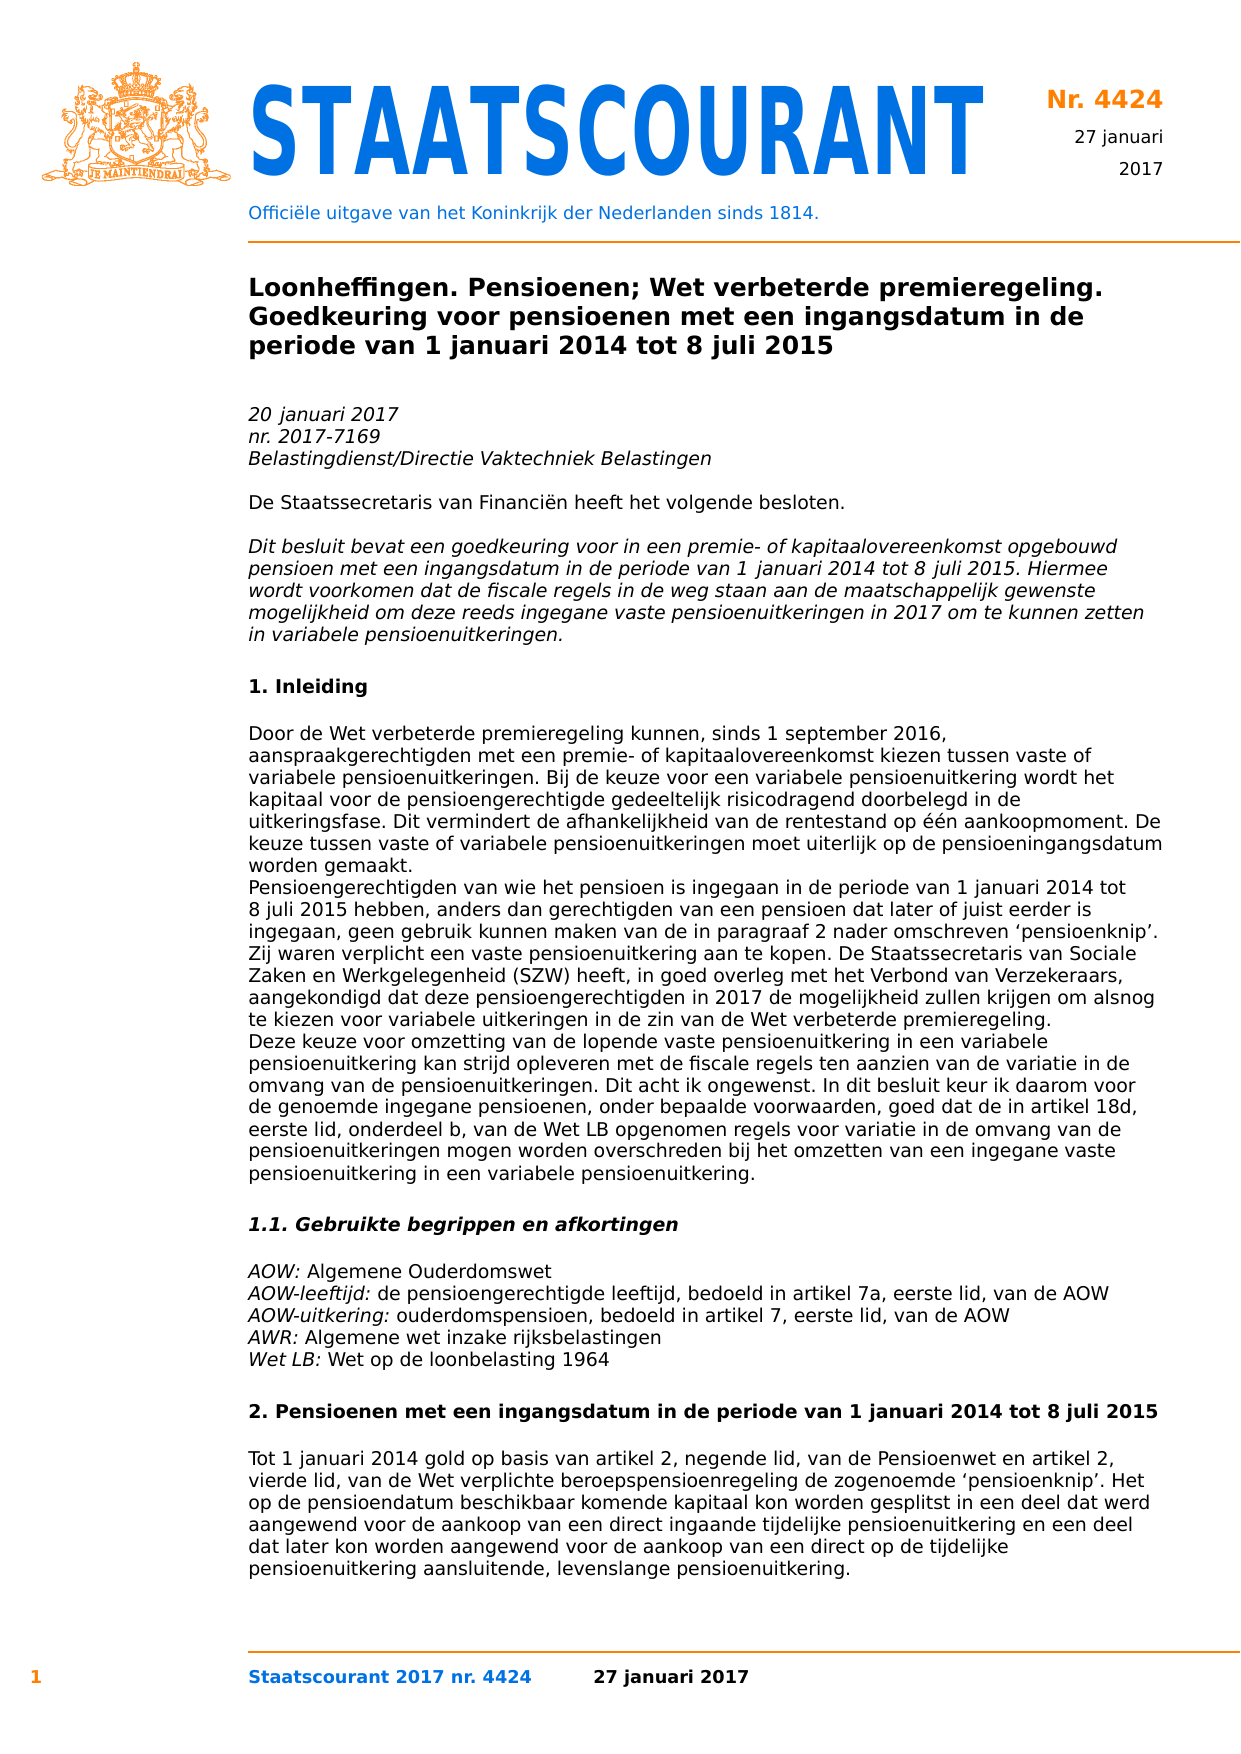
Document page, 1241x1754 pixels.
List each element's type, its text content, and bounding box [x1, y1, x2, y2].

text nr. 2017-7169 [248, 426, 1163, 448]
text Dit besluit bevat een goedkeuring voor in een premie- of kapitaalovereenkomst opgebouwd pensioen met een ingangsdatum in de periode van 1 januari 2014 tot 8 juli 2015. Hiermee wordt voorkomen dat de fiscale regels in de weg staan aan de maatschappelijk gewenste mogelijkheid om deze reeds ingegane vaste pensioenuitkeringen in 2017 om te kunnen zetten in variabele pensioenuitkeringen. [248, 536, 1163, 646]
text Pensioengerechtigden van wie het pensioen is ingegaan in de periode van 1 januari 2014 tot 8 juli 2015 hebben, anders dan gerechtigden van een pensioen dat later of juist eerder is ingegaan, geen gebruik kunnen maken van de in paragraaf 2 nader omschreven ‘pensioenknip’. Zij waren verplicht een vaste pensioenuitkering aan te kopen. De Staatssecretaris van Sociale Zaken en Werkgelegenheid (SZW) heeft, in goed overleg met het Verbond van Verzekeraars, aangekondigd dat deze pensioengerechtigden in 2017 de mogelijkheid zullen krijgen om alsnog te kiezen voor variabele uitkeringen in de zin van de Wet verbeterde premieregeling. [248, 877, 1163, 1031]
table_cell 2017 [998, 153, 1240, 203]
subtitle 1. Inleiding [248, 676, 1163, 698]
text Tot 1 januari 2014 gold op basis van artikel 2, negende lid, van de Pensioenwet en artikel 2, vierde lid, van de Wet verplichte beroepspensioenregeling de zogenoemde ‘pensioenknip’. Het op de pensioendatum beschikbaar komende kapitaal kon worden gesplitst in een deel dat werd aangewend voor de aankoop van een direct ingaande tijdelijke pensioenuitkering en een deel dat later kon worden aangewend voor de aankoop van een direct op de tijdelijke pensioenuitkering aansluitende, levenslange pensioenuitkering. [248, 1448, 1163, 1580]
text AWR: Algemene wet inzake rijksbelastingen [248, 1327, 1163, 1349]
subtitle 1.1. Gebruikte begrippen en afkortingen [248, 1214, 1163, 1236]
text Deze keuze voor omzetting van de lopende vaste pensioenuitkering in een variabele pensioenuitkering kan strijd opleveren met de fiscale regels ten aanzien van de variatie in de omvang van de pensioenuitkeringen. Dit acht ik ongewenst. In dit besluit keur ik daarom voor de genoemde ingegane pensioenen, onder bepaalde voorwaarden, goed dat de in artikel 18d, eerste lid, onderdeel b, van de Wet LB opgenomen regels voor variatie in de omvang van de pensioenuitkeringen mogen worden overschreden bij het omzetten van een ingegane vaste pensioenuitkering in een variabele pensioenuitkering. [248, 1031, 1163, 1184]
text 20 januari 2017 [248, 404, 1163, 426]
text Wet LB: Wet op de loonbelasting 1964 [248, 1349, 1163, 1371]
text Belastingdienst/Directie Vaktechniek Belastingen [248, 448, 1163, 470]
subtitle 2. Pensioenen met een ingangsdatum in de periode van 1 januari 2014 tot 8 juli 2015 [248, 1401, 1163, 1423]
text AOW-leeftijd: de pensioengerechtigde leeftijd, bedoeld in artikel 7a, eerste lid, van de AOW [248, 1283, 1163, 1305]
table_header [25, 62, 248, 241]
table_cell 27 januari [998, 121, 1240, 153]
text AOW-uitkering: ouderdomspensioen, bedoeld in artikel 7, eerste lid, van de AOW [248, 1305, 1163, 1327]
text AOW: Algemene Ouderdomswet [248, 1261, 1163, 1283]
picture [41, 62, 231, 186]
table_header STAATSCOURANT [248, 62, 998, 203]
text De Staatssecretaris van Financiën heeft het volgende besloten. [248, 492, 1163, 514]
table_header Nr. 4424 [998, 62, 1240, 121]
text Door de Wet verbeterde premieregeling kunnen, sinds 1 september 2016, aanspraakgerechtigden met een premie- of kapitaalovereenkomst kiezen tussen vaste of variabele pensioenuitkeringen. Bij de keuze voor een variabele pensioenuitkering wordt het kapitaal voor de pensioengerechtigde gedeeltelijk risicodragend doorbelegd in de uitkeringsfase. Dit vermindert de afhankelijkheid van de rentestand op één aankoopmoment. De keuze tussen vaste of variabele pensioenuitkeringen moet uiterlijk op de pensioeningangsdatum worden gemaakt. [248, 723, 1163, 877]
subtitle Loonheffingen. Pensioenen; Wet verbeterde premieregeling. Goedkeuring voor pensioenen met een ingangsdatum in de periode van 1 januari 2014 tot 8 juli 2015 [248, 273, 1163, 361]
table_cell Officiële uitgave van het Koninkrijk der Nederlanden sinds 1814. [248, 203, 1240, 241]
